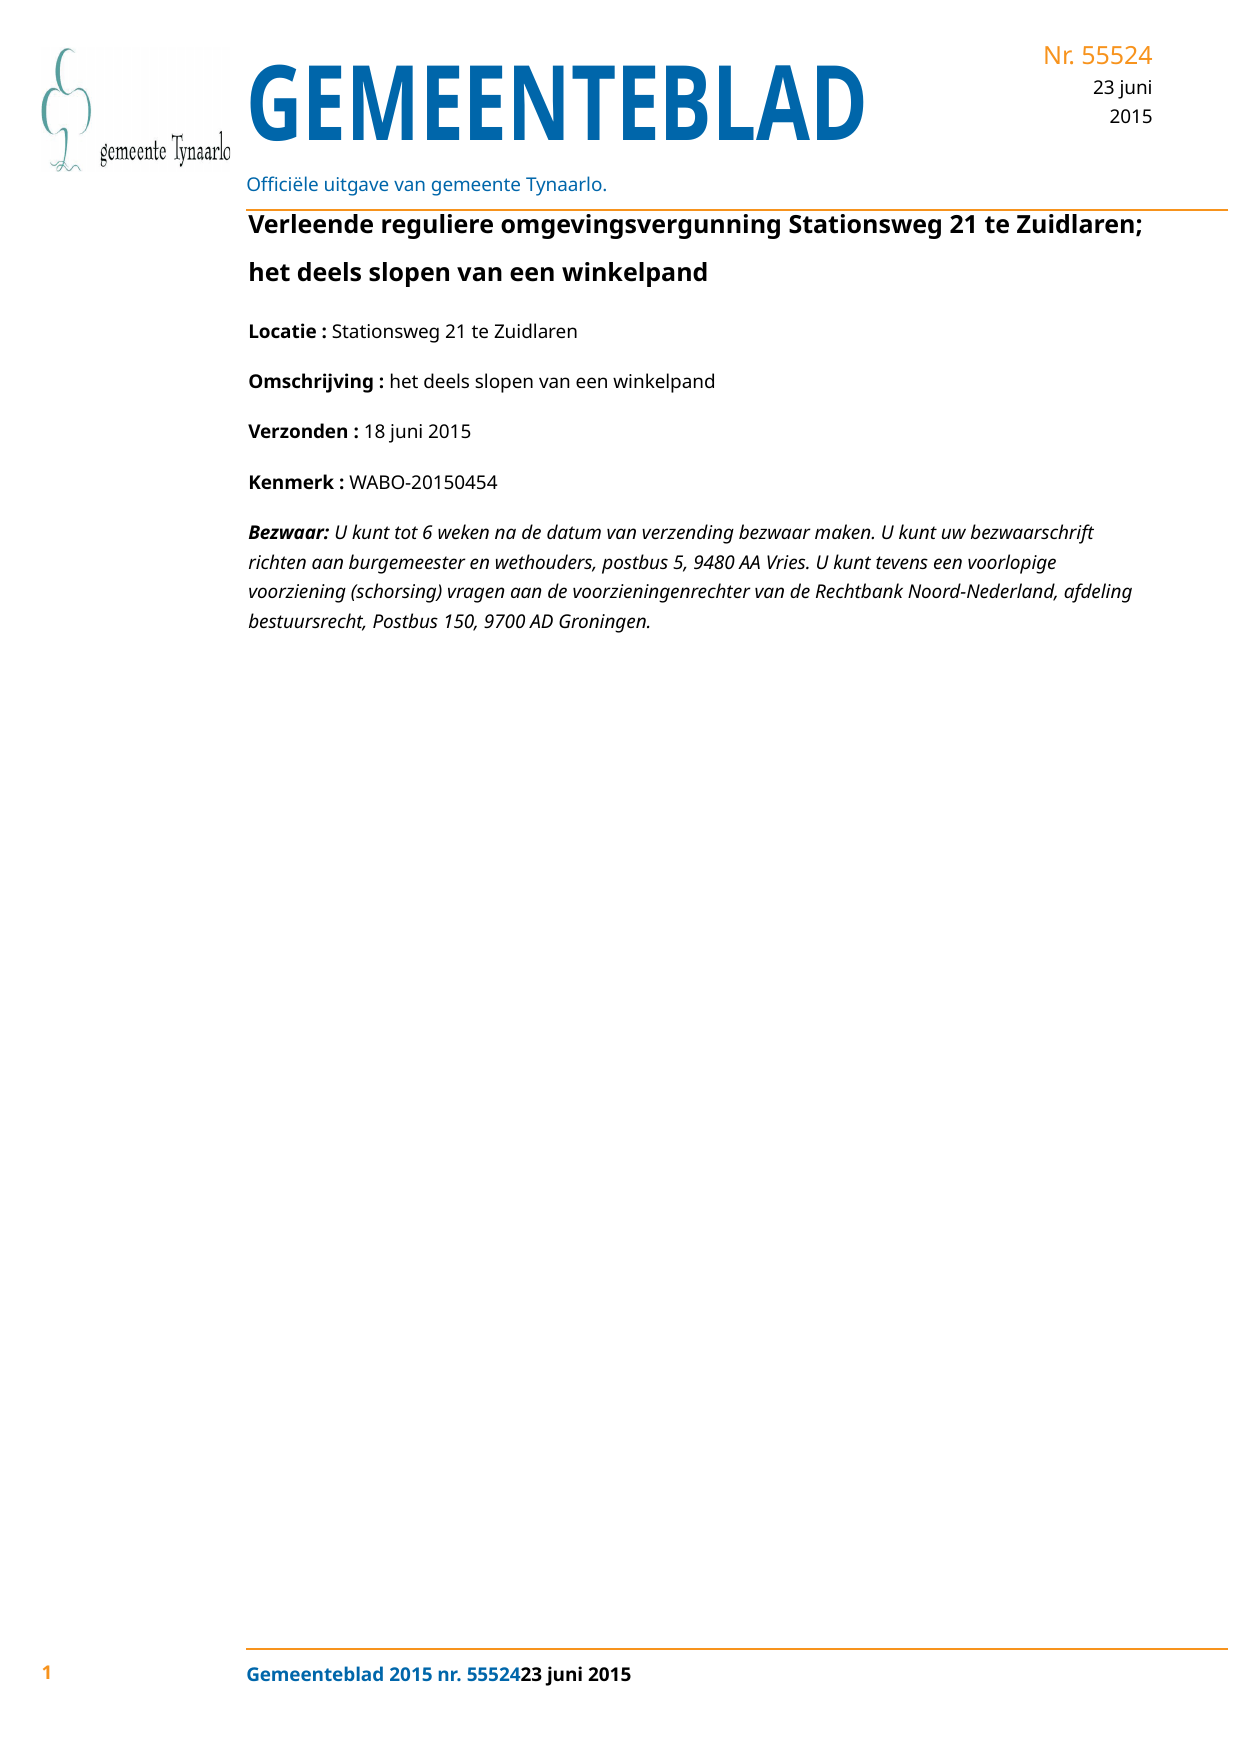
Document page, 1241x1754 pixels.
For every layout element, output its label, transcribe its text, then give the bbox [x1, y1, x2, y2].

text Kenmerk : WABO-20150454 [248, 469, 1152, 495]
text Verleende reguliere omgevingsvergunning Stationsweg 21 te Zuidlaren; het deels slopen van een winkelpand [248, 211, 1152, 288]
text Bezwaar: U kunt tot 6 weken na de datum van verzending bezwaar maken. U kunt uw bezwaarschrift richten aan burgemeester en wethouders, postbus 5, 9480 AA Vries. U kunt tevens een voorlopige voorziening (schorsing) vragen aan de voorzieningenrechter van de Rechtbank Noord-Nederland, afdeling bestuursrecht, Postbus 150, 9700 AD Groningen. [248, 519, 1152, 634]
text Verzonden : 18 juni 2015 [248, 419, 1152, 444]
text Locatie : Stationsweg 21 te Zuidlaren [248, 318, 1152, 344]
text Omschrijving : het deels slopen van een winkelpand [248, 368, 1152, 394]
picture [41, 47, 231, 172]
